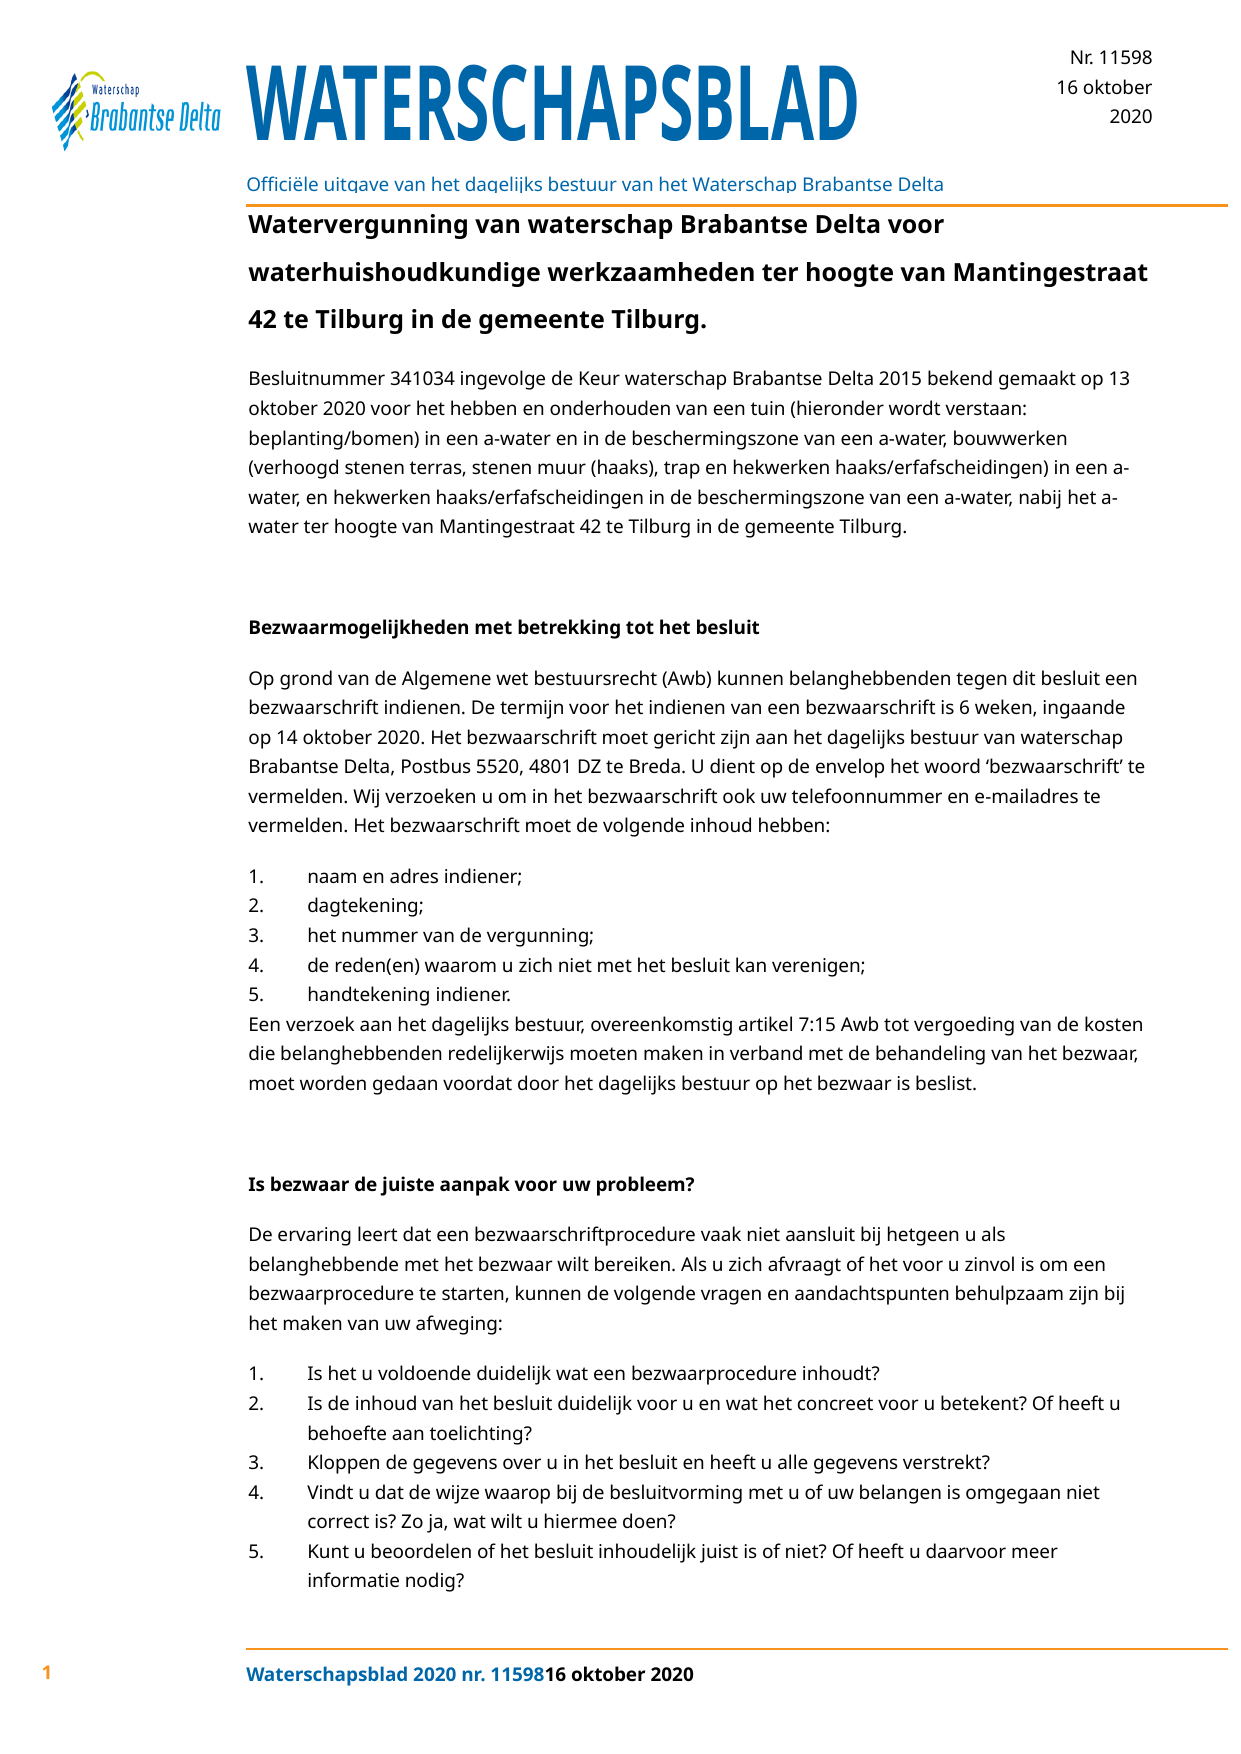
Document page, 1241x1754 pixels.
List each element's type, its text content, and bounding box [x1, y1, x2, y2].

list Kloppen de gegevens over u in het besluit en heeft u alle gegevens verstrekt? [248, 1449, 1152, 1475]
text Watervergunning van waterschap Brabantse Delta voor waterhuishoudkundige werkzaamheden ter hoogte van Mantingestraat 42 te Tilburg in de gemeente Tilburg. [248, 207, 1152, 336]
text De ervaring leert dat een bezwaarschriftprocedure vaak niet aansluit bij hetgeen u als belanghebbende met het bezwaar wilt bereiken. Als u zich afvraagt of het voor u zinvol is om een bezwaarprocedure te starten, kunnen de volgende vragen en aandachtspunten behulpzaam zijn bij het maken van uw afweging: [248, 1221, 1152, 1336]
list naam en adres indiener; [248, 863, 1152, 889]
list het nummer van de vergunning; [248, 922, 1152, 948]
text Op grond van de Algemene wet bestuursrecht (Awb) kunnen belanghebbenden tegen dit besluit een bezwaarschrift indienen. De termijn voor het indienen van een bezwaarschrift is 6 weken, ingaande op 14 oktober 2020. Het bezwaarschrift moet gericht zijn aan het dagelijks bestuur van waterschap Brabantse Delta, Postbus 5520, 4801 DZ te Breda. U dient op de envelop het woord ‘bezwaarschrift’ te vermelden. Wij verzoeken u om in het bezwaarschrift ook uw telefoonnummer en e‑mailadres te vermelden. Het bezwaarschrift moet de volgende inhoud hebben: [248, 665, 1152, 838]
list handtekening indiener. [248, 981, 1152, 1007]
list de reden(en) waarom u zich niet met het besluit kan verenigen; [248, 952, 1152, 977]
list Is de inhoud van het besluit duidelijk voor u en wat het concreet voor u betekent? Of heeft u behoefte aan toelichting? [248, 1390, 1152, 1445]
text Is bezwaar de juiste aanpak voor uw probleem? [248, 1171, 1152, 1197]
text Een verzoek aan het dagelijks bestuur, overeenkomstig artikel 7:15 Awb tot vergoeding van de kosten die belanghebbenden redelijkerwijs moeten maken in verband met de behandeling van het bezwaar, moet worden gedaan voordat door het dagelijks bestuur op het bezwaar is beslist. [248, 1011, 1152, 1096]
list Kunt u beoordelen of het besluit inhoudelijk juist is of niet? Of heeft u daarvoor meer informatie nodig? [248, 1538, 1152, 1593]
list Is het u voldoende duidelijk wat een bezwaarprocedure inhoudt? [248, 1361, 1152, 1386]
text Besluitnummer 341034 ingevolge de Keur waterschap Brabantse Delta 2015 bekend gemaakt op 13 oktober 2020 voor het hebben en onderhouden van een tuin (hieronder wordt verstaan: beplanting/bomen) in een a-water en in de beschermingszone van een a-water, bouwwerken (verhoogd stenen terras, stenen muur (haaks), trap en hekwerken haaks/erfafscheidingen) in een a-water, en hekwerken haaks/erfafscheidingen in de beschermingszone van een a-water, nabij het a-water ter hoogte van Mantingestraat 42 te Tilburg in de gemeente Tilburg. [248, 366, 1152, 539]
picture [41, 47, 231, 172]
list dagtekening; [248, 893, 1152, 918]
list Vindt u dat de wijze waarop bij de besluitvorming met u of uw belangen is omgegaan niet correct is? Zo ja, wat wilt u hiermee doen? [248, 1479, 1152, 1534]
text Bezwaarmogelijkheden met betrekking tot het besluit [248, 614, 1152, 640]
